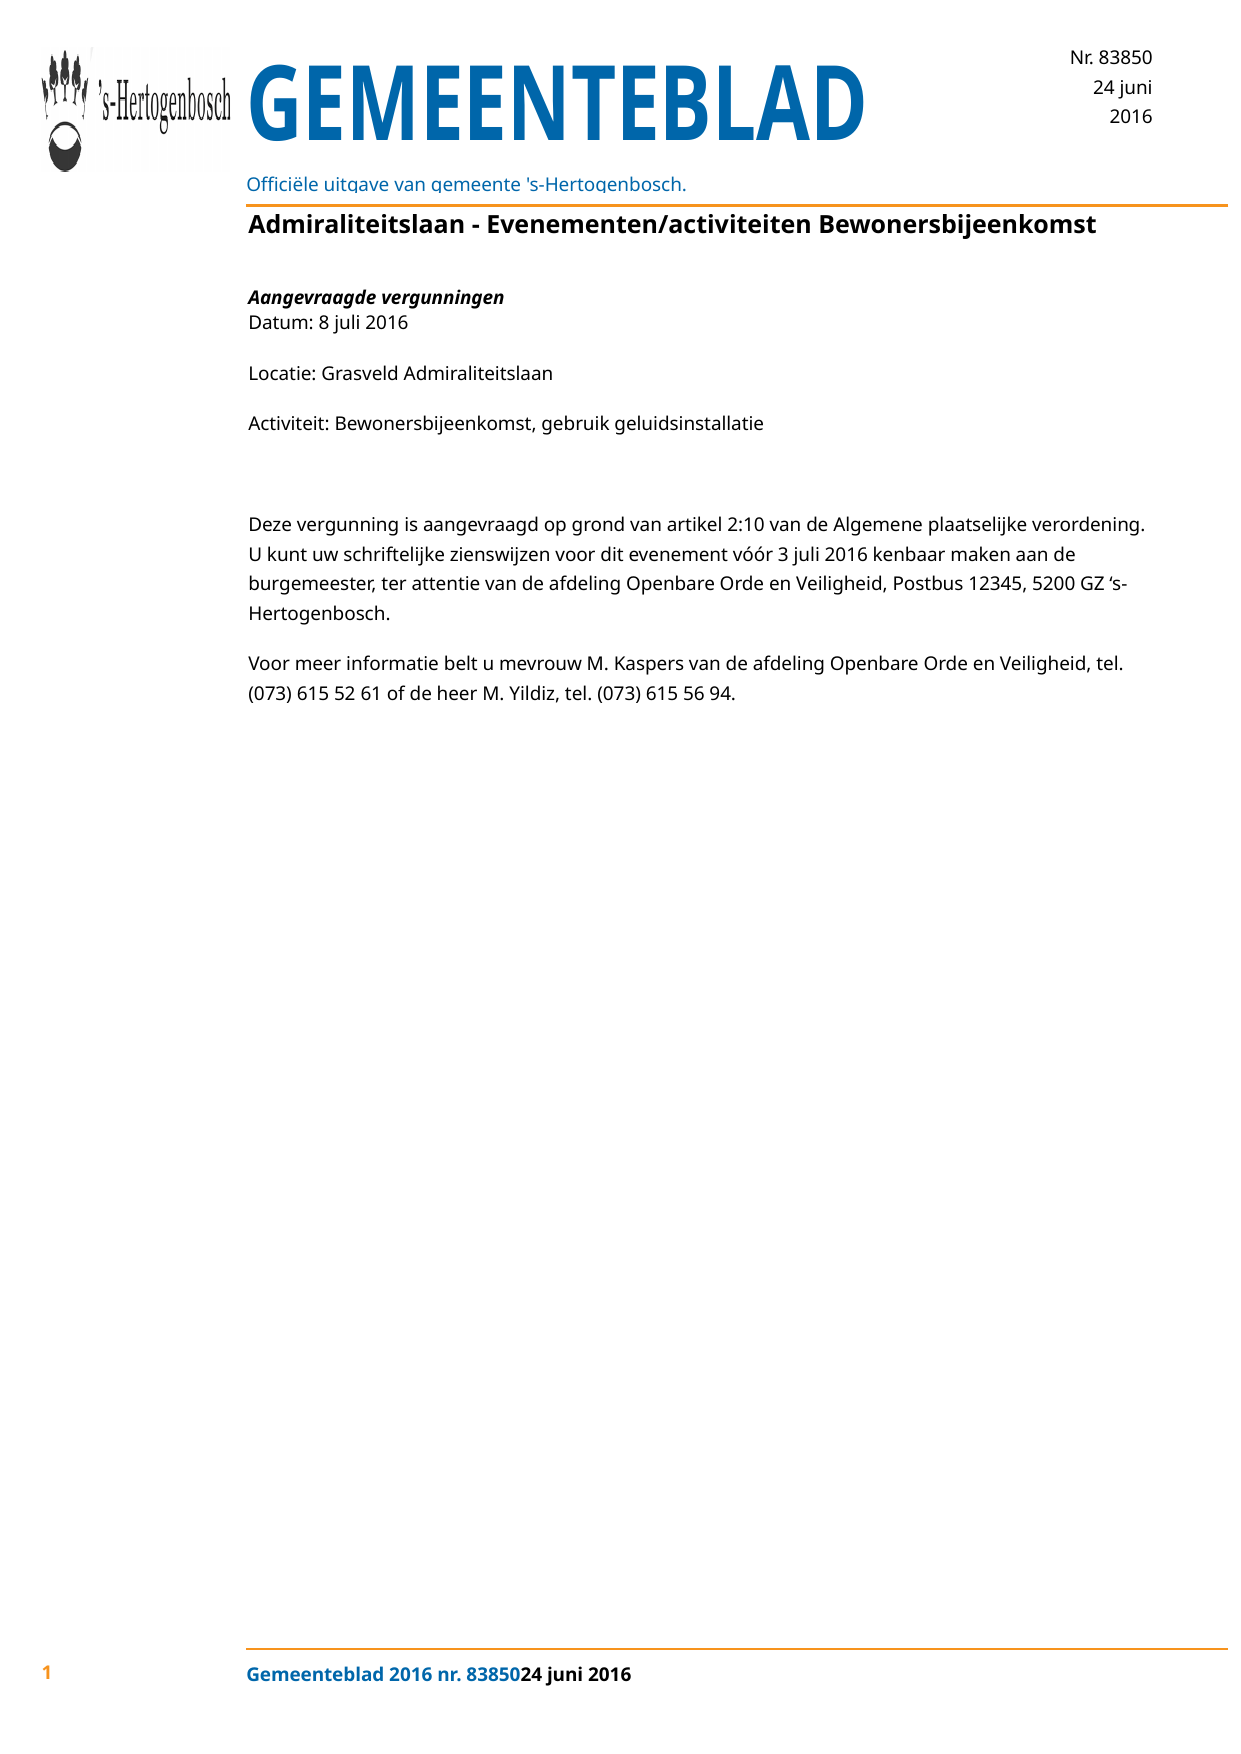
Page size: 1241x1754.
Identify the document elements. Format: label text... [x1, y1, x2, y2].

picture [41, 47, 231, 172]
text Locatie: Grasveld Admiraliteitslaan [248, 360, 1152, 386]
text Activiteit: Bewonersbijeenkomst, gebruik geluidsinstallatie [248, 410, 1152, 436]
text Voor meer informatie belt u mevrouw M. Kaspers van de afdeling Openbare Orde en Veiligheid, tel. (073) 615 52 61 of de heer M. Yildiz, tel. (073) 615 56 94. [248, 650, 1152, 706]
text Deze vergunning is aangevraagd op grond van artikel 2:10 van de Algemene plaatselijke verordening. U kunt uw schriftelijke zienswijzen voor dit evenement vóór 3 juli 2016 kenbaar maken aan de burgemeester, ter attentie van de afdeling Openbare Orde en Veiligheid, Postbus 12345, 5200 GZ ‘s-Hertogenbosch. [248, 511, 1152, 626]
text Datum: 8 juli 2016 [248, 309, 1152, 335]
text Admiraliteitslaan - Evenementen/activiteiten Bewonersbijeenkomst [248, 207, 1152, 241]
text Aangevraagde vergunningen [248, 284, 1152, 309]
